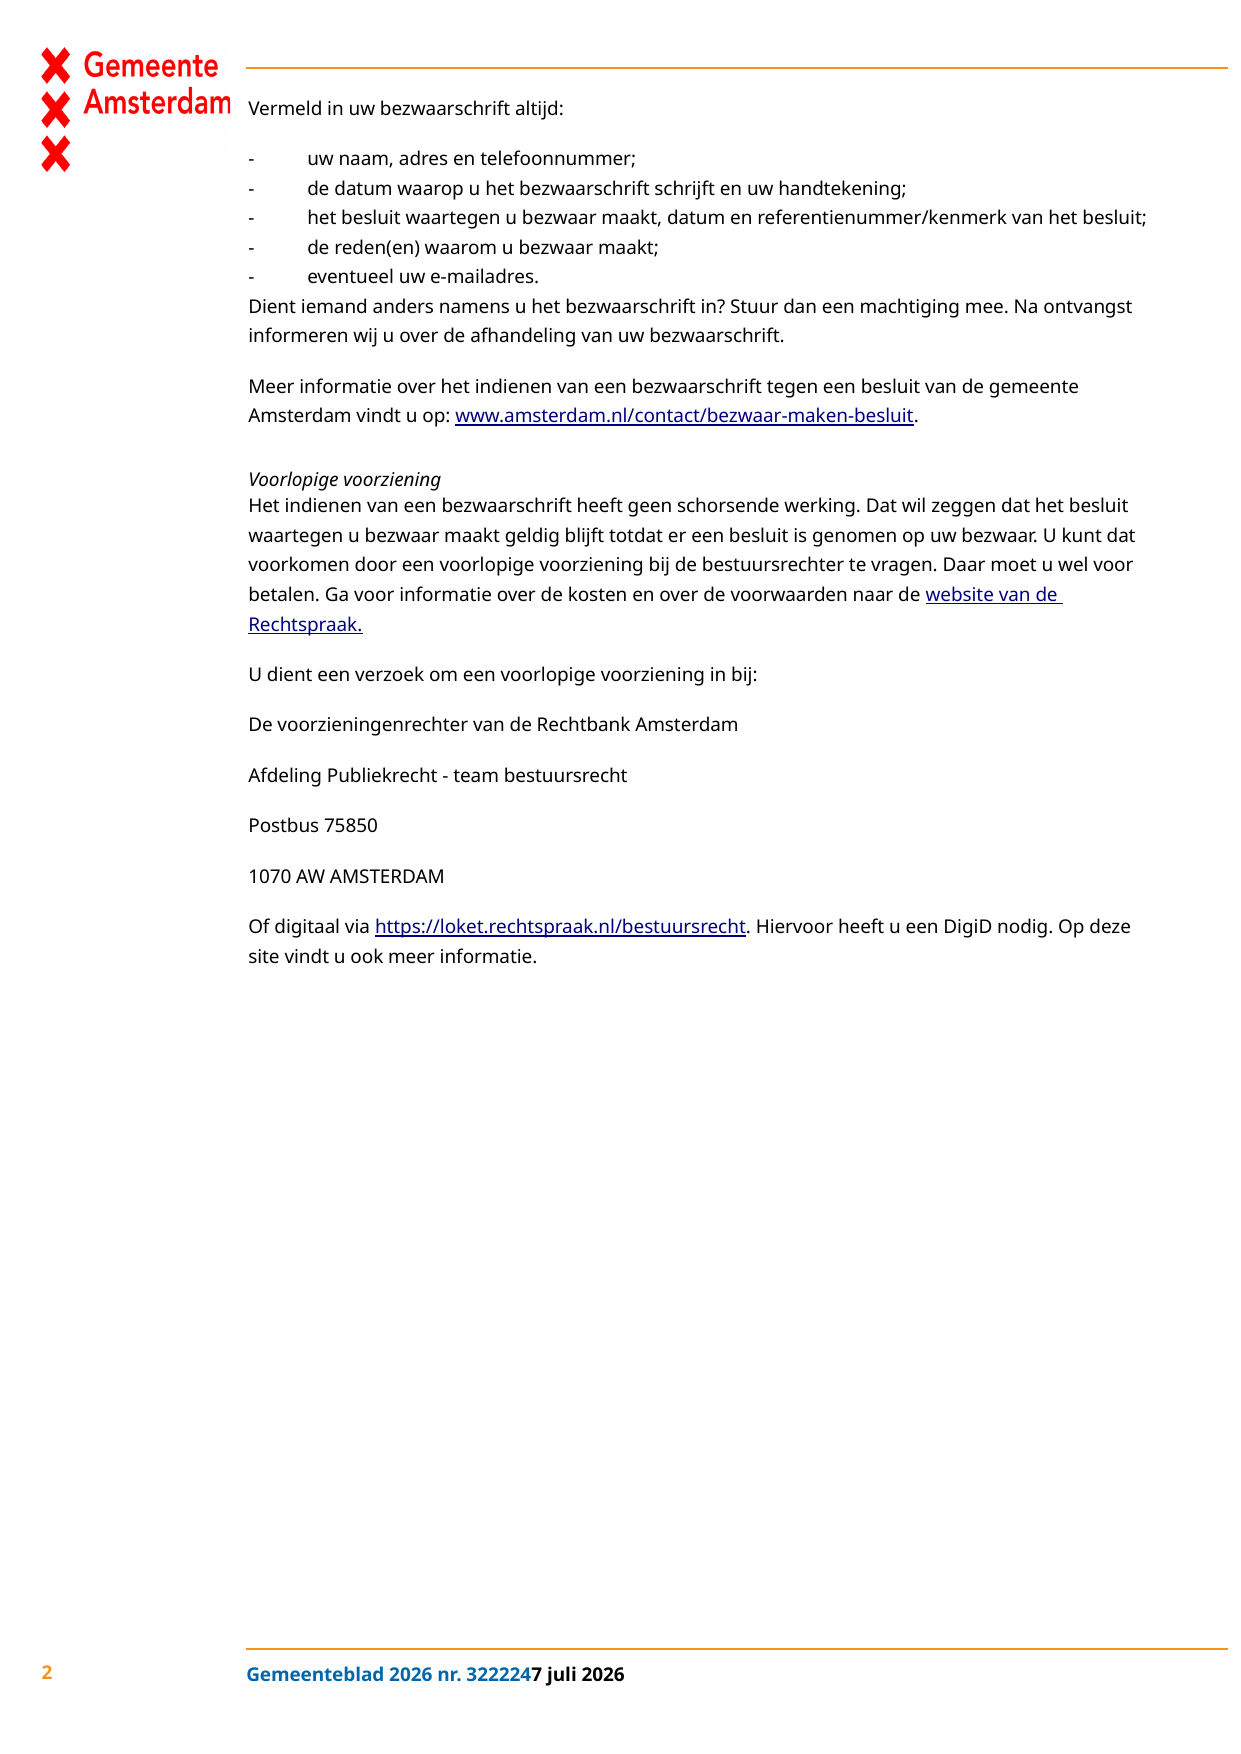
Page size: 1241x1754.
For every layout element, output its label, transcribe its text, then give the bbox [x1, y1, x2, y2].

text Vermeld in uw bezwaarschrift altijd: [248, 95, 1152, 121]
list de reden(en) waarom u bezwaar maakt; [248, 234, 1152, 260]
text Meer informatie over het indienen van een bezwaarschrift tegen een besluit van de gemeente Amsterdam vindt u op: www.amsterdam.nl/contact/bezwaar-maken-besluit. [248, 373, 1152, 428]
text Dient iemand anders namens u het bezwaarschrift in? Stuur dan een machtiging mee. Na ontvangst informeren wij u over de afhandeling van uw bezwaarschrift. [248, 293, 1152, 348]
list het besluit waartegen u bezwaar maakt, datum en referentienummer/kenmerk van het besluit; [248, 204, 1152, 230]
text Voorlopige voorziening [248, 467, 1152, 492]
text Of digitaal via https://loket.rechtspraak.nl/bestuursrecht. Hiervoor heeft u een DigiD nodig. Op deze site vindt u ook meer informatie. [248, 913, 1152, 968]
text 1070 AW AMSTERDAM [248, 863, 1152, 888]
list uw naam, adres en telefoonnummer; [248, 145, 1152, 171]
list de datum waarop u het bezwaarschrift schrijft en uw handtekening; [248, 175, 1152, 201]
picture [41, 47, 231, 172]
text U dient een verzoek om een voorlopige voorziening in bij: [248, 661, 1152, 687]
text De voorzieningenrechter van de Rechtbank Amsterdam [248, 712, 1152, 737]
text Het indienen van een bezwaarschrift heeft geen schorsende werking. Dat wil zeggen dat het besluit waartegen u bezwaar maakt geldig blijft totdat er een besluit is genomen op uw bezwaar. U kunt dat voorkomen door een voorlopige voorziening bij de bestuursrechter te vragen. Daar moet u wel voor betalen. Ga voor informatie over de kosten en over de voorwaarden naar de website van de Rechtspraak. [248, 492, 1152, 636]
list eventueel uw e-mailadres. [248, 263, 1152, 289]
text Afdeling Publiekrecht - team bestuursrecht [248, 762, 1152, 788]
text Postbus 75850 [248, 812, 1152, 838]
